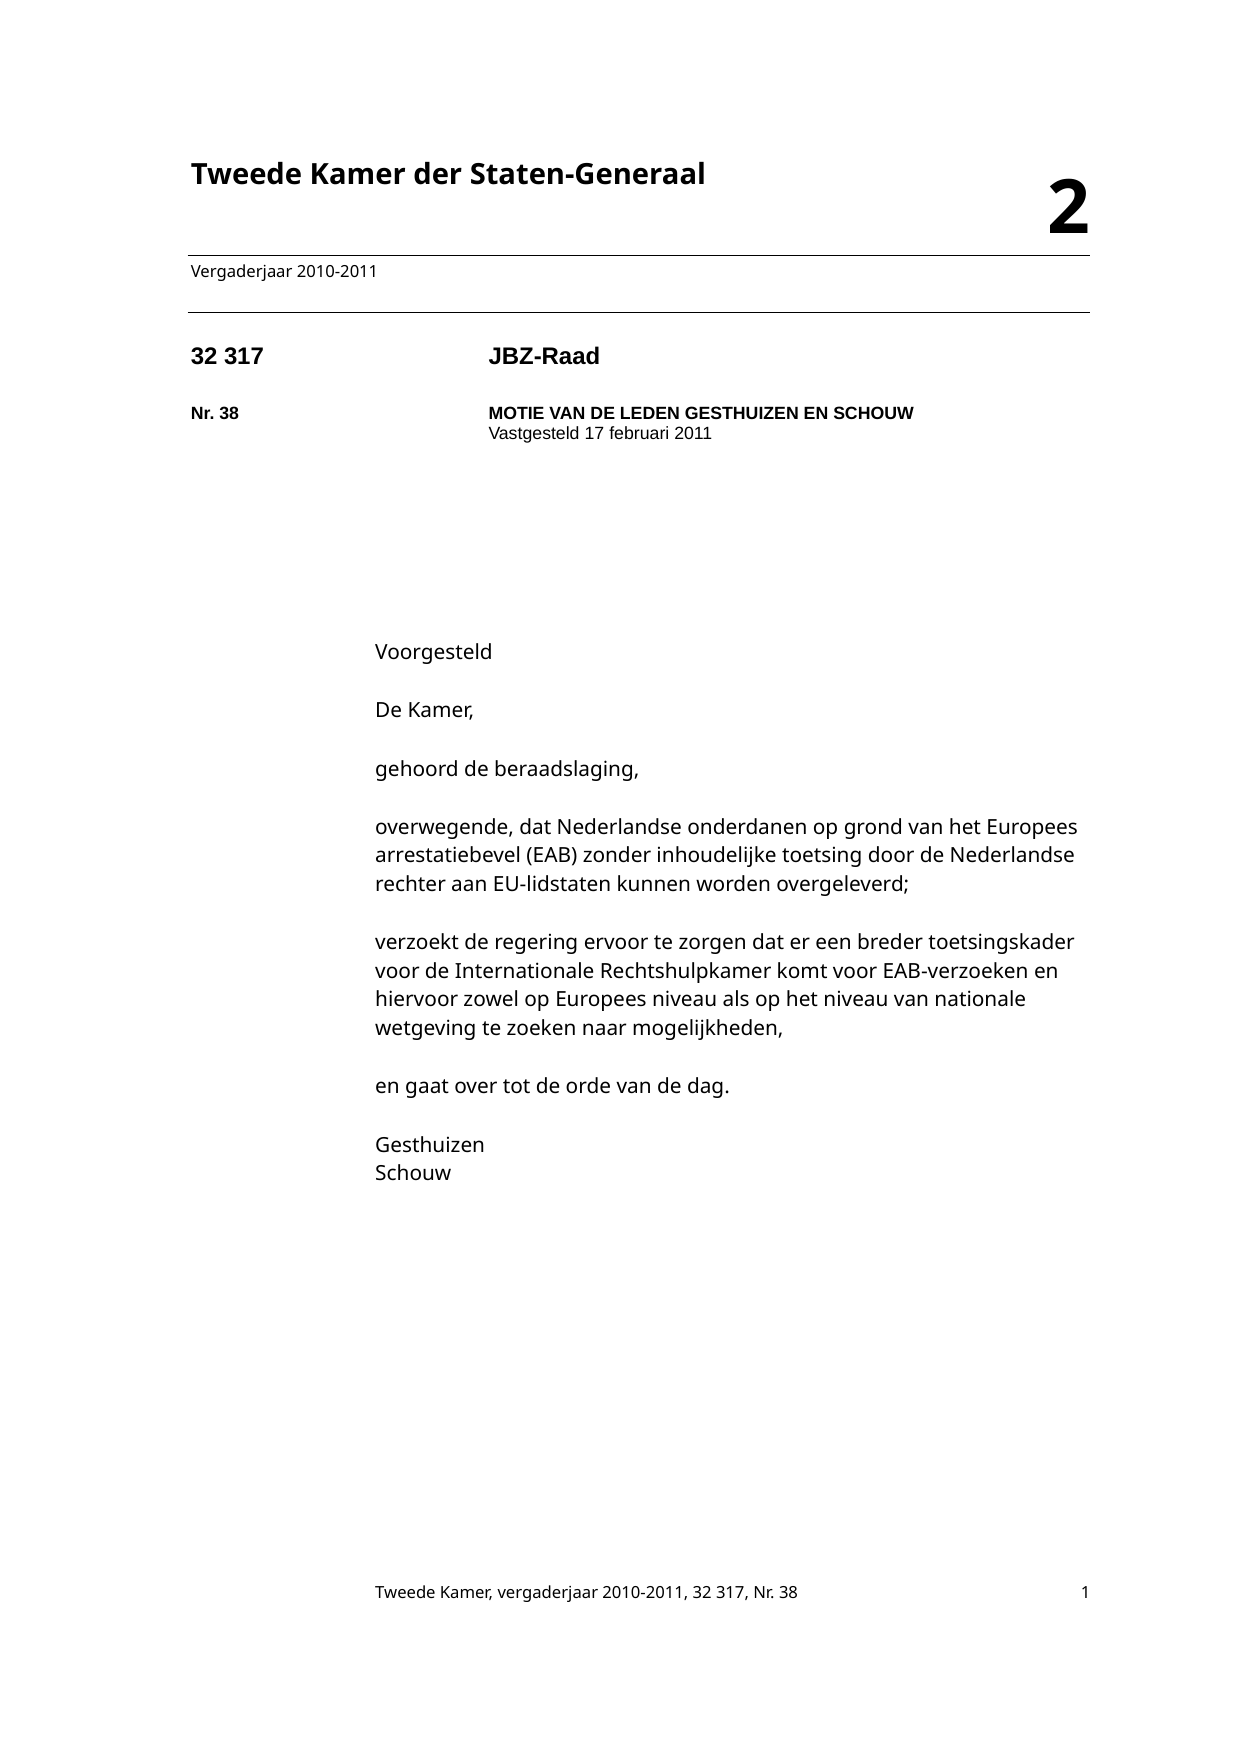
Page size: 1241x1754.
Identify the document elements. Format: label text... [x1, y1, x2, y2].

table_cell JBZ-Raad [485, 339, 1090, 399]
table_cell [485, 256, 1090, 312]
text overwegende, dat Nederlandse onderdanen op grond van het Europees arrestatiebevel (EAB) zonder inhoudelijke toetsing door de Nederlandse rechter aan EU-lidstaten kunnen worden overgeleverd; [375, 812, 1090, 897]
text De Kamer, [375, 695, 1090, 724]
table_cell Nr. 38 [188, 399, 485, 518]
text Voorgesteld [375, 637, 1090, 665]
text verzoekt de regering ervoor te zorgen dat er een breder toetsingskader voor de Internationale Rechtshulpkamer komt voor EAB-verzoeken en hiervoor zowel op Europees niveau als op het niveau van nationale wetgeving te zoeken naar mogelijkheden, [375, 927, 1090, 1041]
table_cell 32 317 [188, 339, 485, 399]
text Schouw [375, 1158, 1090, 1187]
table_cell [188, 313, 485, 339]
table_header 2 [910, 150, 1090, 255]
table_cell MOTIE VAN DE LEDEN GESTHUIZEN EN SCHOUW Vastgesteld 17 februari 2011 [485, 399, 1090, 518]
table_cell [485, 313, 1090, 339]
text en gaat over tot de orde van de dag. [375, 1071, 1090, 1100]
text gehoord de beraadslaging, [375, 754, 1090, 782]
table_cell Vergaderjaar 2010-2011 [188, 256, 485, 312]
table_header Tweede Kamer der Staten-Generaal [188, 150, 909, 255]
text Gesthuizen [375, 1130, 1090, 1158]
